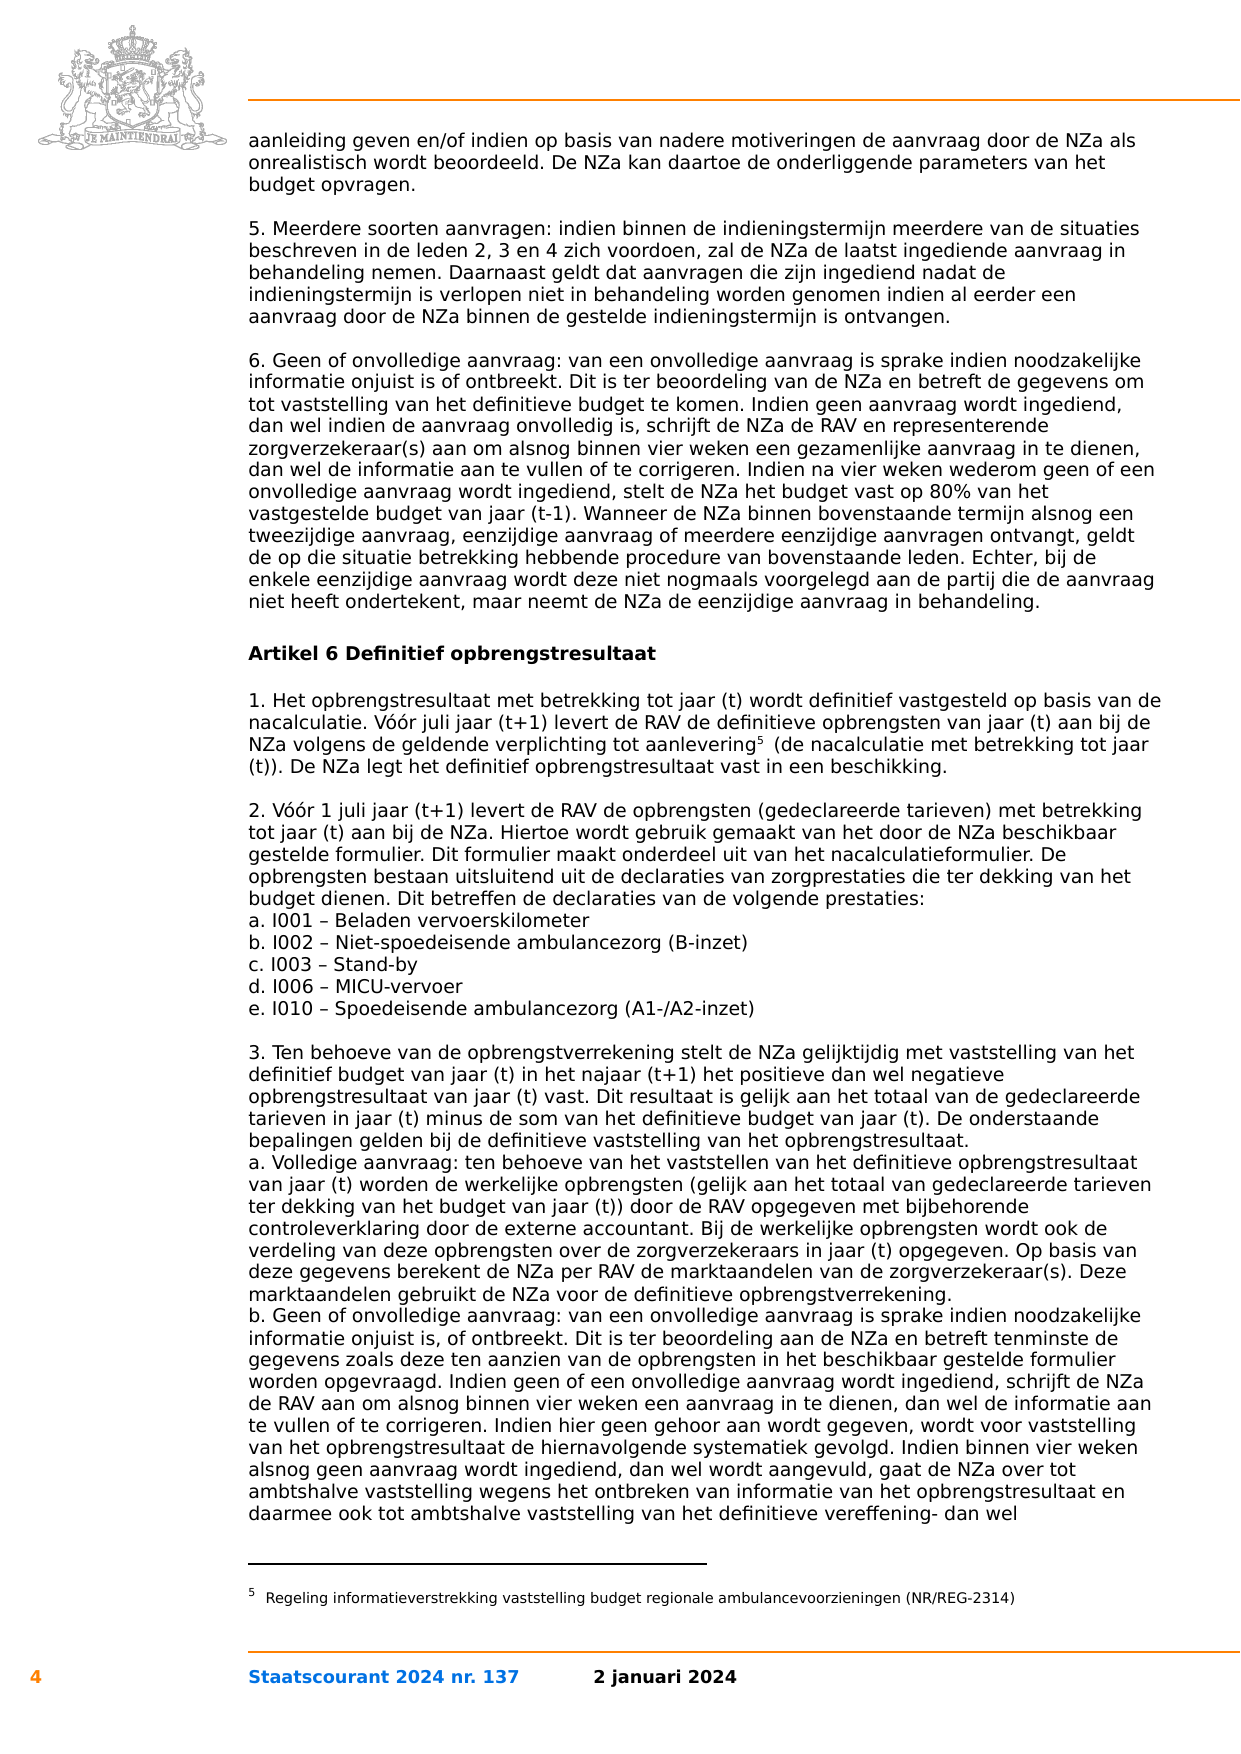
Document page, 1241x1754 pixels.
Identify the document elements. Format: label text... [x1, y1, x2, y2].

text aanleiding geven en/of indien op basis van nadere motiveringen de aanvraag door de NZa als onrealistisch wordt beoordeeld. De NZa kan daartoe de onderliggende parameters van het budget opvragen. [248, 130, 1163, 196]
text a. Volledige aanvraag: ten behoeve van het vaststellen van het definitieve opbrengstresultaat van jaar (t) worden de werkelijke opbrengsten (gelijk aan het totaal van gedeclareerde tarieven ter dekking van het budget van jaar (t)) door de RAV opgegeven met bijbehorende controleverklaring door de externe accountant. Bij de werkelijke opbrengsten wordt ook de verdeling van deze opbrengsten over de zorgverzekeraars in jaar (t) opgegeven. Op basis van deze gegevens berekent de NZa per RAV de marktaandelen van de zorgverzekeraar(s). Deze marktaandelen gebruikt de NZa voor de definitieve opbrengstverrekening. [248, 1152, 1163, 1305]
text 2. Vóór 1 juli jaar (t+1) levert de RAV de opbrengsten (gedeclareerde tarieven) met betrekking tot jaar (t) aan bij de NZa. Hiertoe wordt gebruik gemaakt van het door de NZa beschikbaar gestelde formulier. Dit formulier maakt onderdeel uit van het nacalculatieformulier. De opbrengsten bestaan uitsluitend uit de declaraties van zorgprestaties die ter dekking van het budget dienen. Dit betreffen de declaraties van de volgende prestaties: [248, 800, 1163, 910]
subtitle Artikel 6 Definitief opbrengstresultaat [248, 643, 1163, 665]
text 3. Ten behoeve van de opbrengstverrekening stelt de NZa gelijktijdig met vaststelling van het definitief budget van jaar (t) in het najaar (t+1) het positieve dan wel negatieve opbrengstresultaat van jaar (t) vast. Dit resultaat is gelijk aan het totaal van de gedeclareerde tarieven in jaar (t) minus de som van het definitieve budget van jaar (t). De onderstaande bepalingen gelden bij de definitieve vaststelling van het opbrengstresultaat. [248, 1042, 1163, 1152]
text b. Geen of onvolledige aanvraag: van een onvolledige aanvraag is sprake indien noodzakelijke informatie onjuist is, of ontbreekt. Dit is ter beoordeling aan de NZa en betreft tenminste de gegevens zoals deze ten aanzien van de opbrengsten in het beschikbaar gestelde formulier worden opgevraagd. Indien geen of een onvolledige aanvraag wordt ingediend, schrijft de NZa de RAV aan om alsnog binnen vier weken een aanvraag in te dienen, dan wel de informatie aan te vullen of te corrigeren. Indien hier geen gehoor aan wordt gegeven, wordt voor vaststelling van het opbrengstresultaat de hiernavolgende systematiek gevolgd. Indien binnen vier weken alsnog geen aanvraag wordt ingediend, dan wel wordt aangevuld, gaat de NZa over tot ambtshalve vaststelling wegens het ontbreken van informatie van het opbrengstresultaat en daarmee ook tot ambtshalve vaststelling van het definitieve vereffening- dan wel [248, 1305, 1163, 1525]
text 5. Meerdere soorten aanvragen: indien binnen de indieningstermijn meerdere van de situaties beschreven in de leden 2, 3 en 4 zich voordoen, zal de NZa de laatst ingediende aanvraag in behandeling nemen. Daarnaast geldt dat aanvragen die zijn ingediend nadat de indieningstermijn is verlopen niet in behandeling worden genomen indien al eerder een aanvraag door de NZa binnen de gestelde indieningstermijn is ontvangen. [248, 218, 1163, 328]
text 6. Geen of onvolledige aanvraag: van een onvolledige aanvraag is sprake indien noodzakelijke informatie onjuist is of ontbreekt. Dit is ter beoordeling van de NZa en betreft de gegevens om tot vaststelling van het definitieve budget te komen. Indien geen aanvraag wordt ingediend, dan wel indien de aanvraag onvolledig is, schrijft de NZa de RAV en representerende zorgverzekeraar(s) aan om alsnog binnen vier weken een gezamenlijke aanvraag in te dienen, dan wel de informatie aan te vullen of te corrigeren. Indien na vier weken wederom geen of een onvolledige aanvraag wordt ingediend, stelt de NZa het budget vast op 80% van het vastgestelde budget van jaar (t-1). Wanneer de NZa binnen bovenstaande termijn alsnog een tweezijdige aanvraag, eenzijdige aanvraag of meerdere eenzijdige aanvragen ontvangt, geldt de op die situatie betrekking hebbende procedure van bovenstaande leden. Echter, bij de enkele eenzijdige aanvraag wordt deze niet nogmaals voorgelegd aan de partij die de aanvraag niet heeft ondertekent, maar neemt de NZa de eenzijdige aanvraag in behandeling. [248, 349, 1163, 613]
text 1. Het opbrengstresultaat met betrekking tot jaar (t) wordt definitief vastgesteld op basis van de nacalculatie. Vóór juli jaar (t+1) levert de RAV de definitieve opbrengsten van jaar (t) aan bij de NZa volgens de geldende verplichting tot aanlevering (de nacalculatie met betrekking tot jaar (t)). De NZa legt het definitief opbrengstresultaat vast in een beschikking. [248, 690, 1163, 778]
picture [38, 25, 227, 150]
text e. I010 – Spoedeisende ambulancezorg (A1-/A2-inzet) [248, 998, 1163, 1020]
text b. I002 – Niet-spoedeisende ambulancezorg (B-inzet) [248, 932, 1163, 954]
text c. I003 – Stand-by [248, 954, 1163, 976]
text Regeling informatieverstrekking vaststelling budget regionale ambulancevoorzieningen (NR/REG-2314) [248, 1586, 1163, 1608]
text d. I006 – MICU-vervoer [248, 976, 1163, 998]
text a. I001 – Beladen vervoerskilometer [248, 910, 1163, 932]
